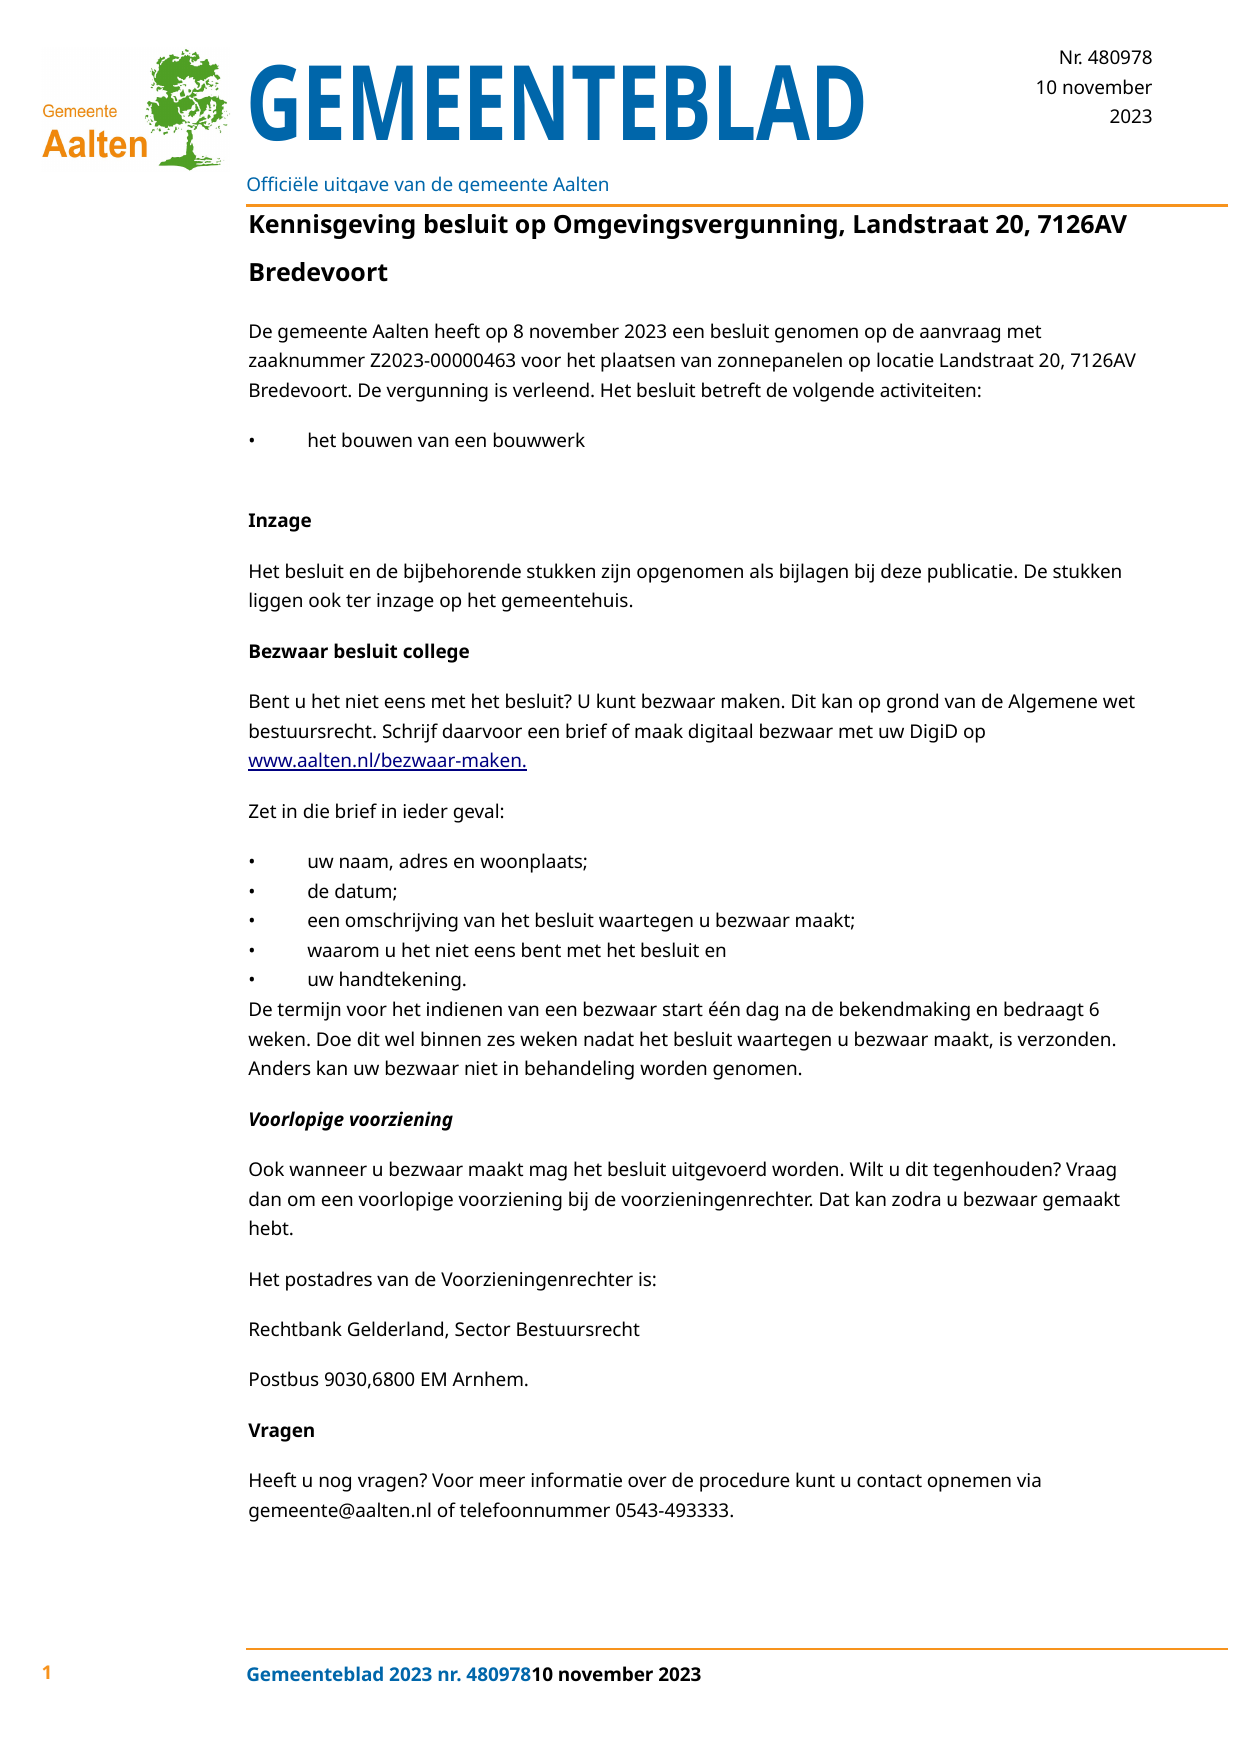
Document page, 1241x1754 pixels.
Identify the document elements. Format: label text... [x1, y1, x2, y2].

text Bent u het niet eens met het besluit? U kunt bezwaar maken. Dit kan op grond van de Algemene wet bestuursrecht. Schrijf daarvoor een brief of maak digitaal bezwaar met uw DigiD op www.aalten.nl/bezwaar-maken. [248, 688, 1152, 773]
text Rechtbank Gelderland, Sector Bestuursrecht [248, 1316, 1152, 1342]
text Bezwaar besluit college [248, 638, 1152, 664]
text Het besluit en de bijbehorende stukken zijn opgenomen als bijlagen bij deze publicatie. De stukken liggen ook ter inzage op het gemeentehuis. [248, 558, 1152, 613]
list de datum; [248, 878, 1152, 904]
list uw handtekening. [248, 967, 1152, 992]
picture [41, 47, 231, 172]
list een omschrijving van het besluit waartegen u bezwaar maakt; [248, 907, 1152, 933]
list uw naam, adres en woonplaats; [248, 848, 1152, 874]
text Zet in die brief in ieder geval: [248, 798, 1152, 824]
text De termijn voor het indienen van een bezwaar start één dag na de bekendmaking en bedraagt 6 weken. Doe dit wel binnen zes weken nadat het besluit waartegen u bezwaar maakt, is verzonden. Anders kan uw bezwaar niet in behandeling worden genomen. [248, 996, 1152, 1081]
text De gemeente Aalten heeft op 8 november 2023 een besluit genomen op de aanvraag met zaaknummer Z2023-00000463 voor het plaatsen van zonnepanelen op locatie Landstraat 20, 7126AV Bredevoort. De vergunning is verleend. Het besluit betreft de volgende activiteiten: [248, 318, 1152, 403]
text Het postadres van de Voorzieningenrechter is: [248, 1266, 1152, 1292]
list waarom u het niet eens bent met het besluit en [248, 937, 1152, 963]
text Heeft u nog vragen? Voor meer informatie over de procedure kunt u contact opnemen via gemeente@aalten.nl of telefoonnummer 0543-493333. [248, 1467, 1152, 1523]
text Inzage [248, 507, 1152, 533]
list het bouwen van een bouwwerk [248, 427, 1152, 453]
text Postbus 9030,6800 EM Arnhem. [248, 1367, 1152, 1392]
text Ook wanneer u bezwaar maakt mag het besluit uitgevoerd worden. Wilt u dit tegenhouden? Vraag dan om een voorlopige voorziening bij de voorzieningenrechter. Dat kan zodra u bezwaar gemaakt hebt. [248, 1156, 1152, 1241]
text Kennisgeving besluit op Omgevingsvergunning, Landstraat 20, 7126AV Bredevoort [248, 207, 1152, 288]
text Vragen [248, 1417, 1152, 1443]
text Voorlopige voorziening [248, 1106, 1152, 1132]
